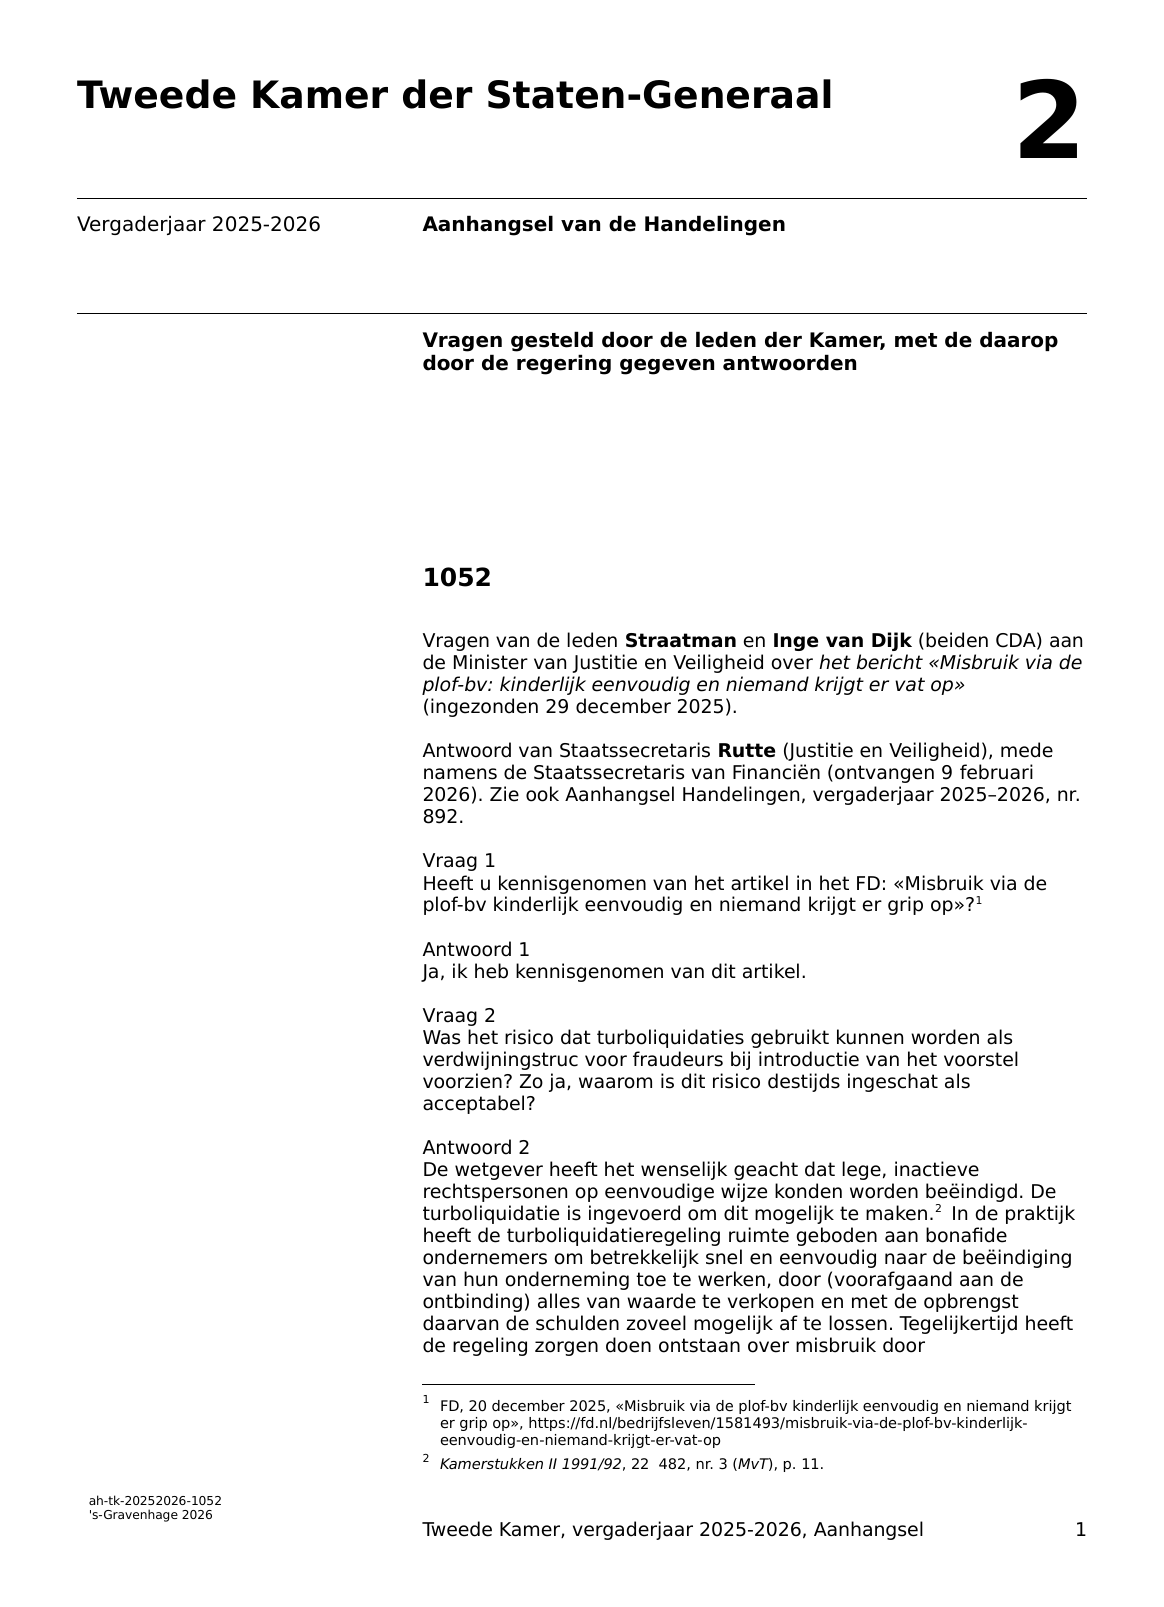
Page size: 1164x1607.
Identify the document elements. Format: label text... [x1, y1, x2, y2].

text De wetgever heeft het wenselijk geacht dat lege, inactieve rechtspersonen op eenvoudige wijze konden worden beëindigd. De turboliquidatie is ingevoerd om dit mogelijk te maken. In de praktijk heeft de turboliquidatieregeling ruimte geboden aan bonafide ondernemers om betrekkelijk snel en eenvoudig naar de beëindiging van hun onderneming toe te werken, door (voorafgaand aan de ontbinding) alles van waarde te verkopen en met de opbrengst daarvan de schulden zoveel mogelijk af te lossen. Tegelijkertijd heeft de regeling zorgen doen ontstaan over misbruik door [422, 1159, 1087, 1357]
text Antwoord 2 [422, 1137, 1087, 1159]
text 's-Gravenhage 2026 [88, 1508, 323, 1522]
text Vragen van de leden Straatman en Inge van Dijk (beiden CDA) aan de Minister van Justitie en Veiligheid over het bericht «Misbruik via de plof-bv: kinderlijk eenvoudig en niemand krijgt er vat op» (ingezonden 29 december 2025). [422, 630, 1087, 718]
table_cell [77, 314, 422, 375]
table_header Tweede Kamer der Staten-Generaal [77, 59, 886, 198]
text Antwoord van Staatssecretaris Rutte (Justitie en Veiligheid), mede namens de Staatssecretaris van Financiën (ontvangen 9 februari 2026). Zie ook Aanhangsel Handelingen, vergaderjaar 2025–2026, nr. 892. [422, 740, 1087, 828]
text Vraag 1 [422, 850, 1087, 872]
text Antwoord 1 [422, 938, 1087, 961]
table_cell Vragen gesteld door de leden der Kamer, met de daarop door de regering gegeven antwoorden [422, 314, 1087, 375]
table_header 2 [886, 59, 1087, 198]
text ah-tk-20252026-1052 [88, 1494, 323, 1508]
text Heeft u kennisgenomen van het artikel in het FD: «Misbruik via de plof-bv kinderlijk eenvoudig en niemand krijgt er grip op»? [422, 872, 1087, 916]
text Was het risico dat turboliquidaties gebruikt kunnen worden als verdwijningstruc voor fraudeurs bij introductie van het voorstel voorzien? Zo ja, waarom is dit risico destijds ingeschat als acceptabel? [422, 1027, 1087, 1114]
table_cell Aanhangsel van de Handelingen [422, 199, 1087, 313]
text 1052 [422, 563, 1087, 592]
text Vraag 2 [422, 1005, 1087, 1027]
text FD, 20 december 2025, «Misbruik via de plof-bv kinderlijk eenvoudig en niemand krijgt er grip op», https://fd.nl/bedrijfsleven/1581493/misbruik-via-de-plof-bv-kinderlijk-eenvoudig-en-niemand-krijgt-er-vat-op [422, 1393, 1087, 1449]
text Kamerstukken II 1991/92, 22 482, nr. 3 (MvT), p. 11. [422, 1452, 1087, 1474]
text Ja, ik heb kennisgenomen van dit artikel. [422, 961, 1087, 982]
table_cell Vergaderjaar 2025-2026 [77, 199, 422, 313]
